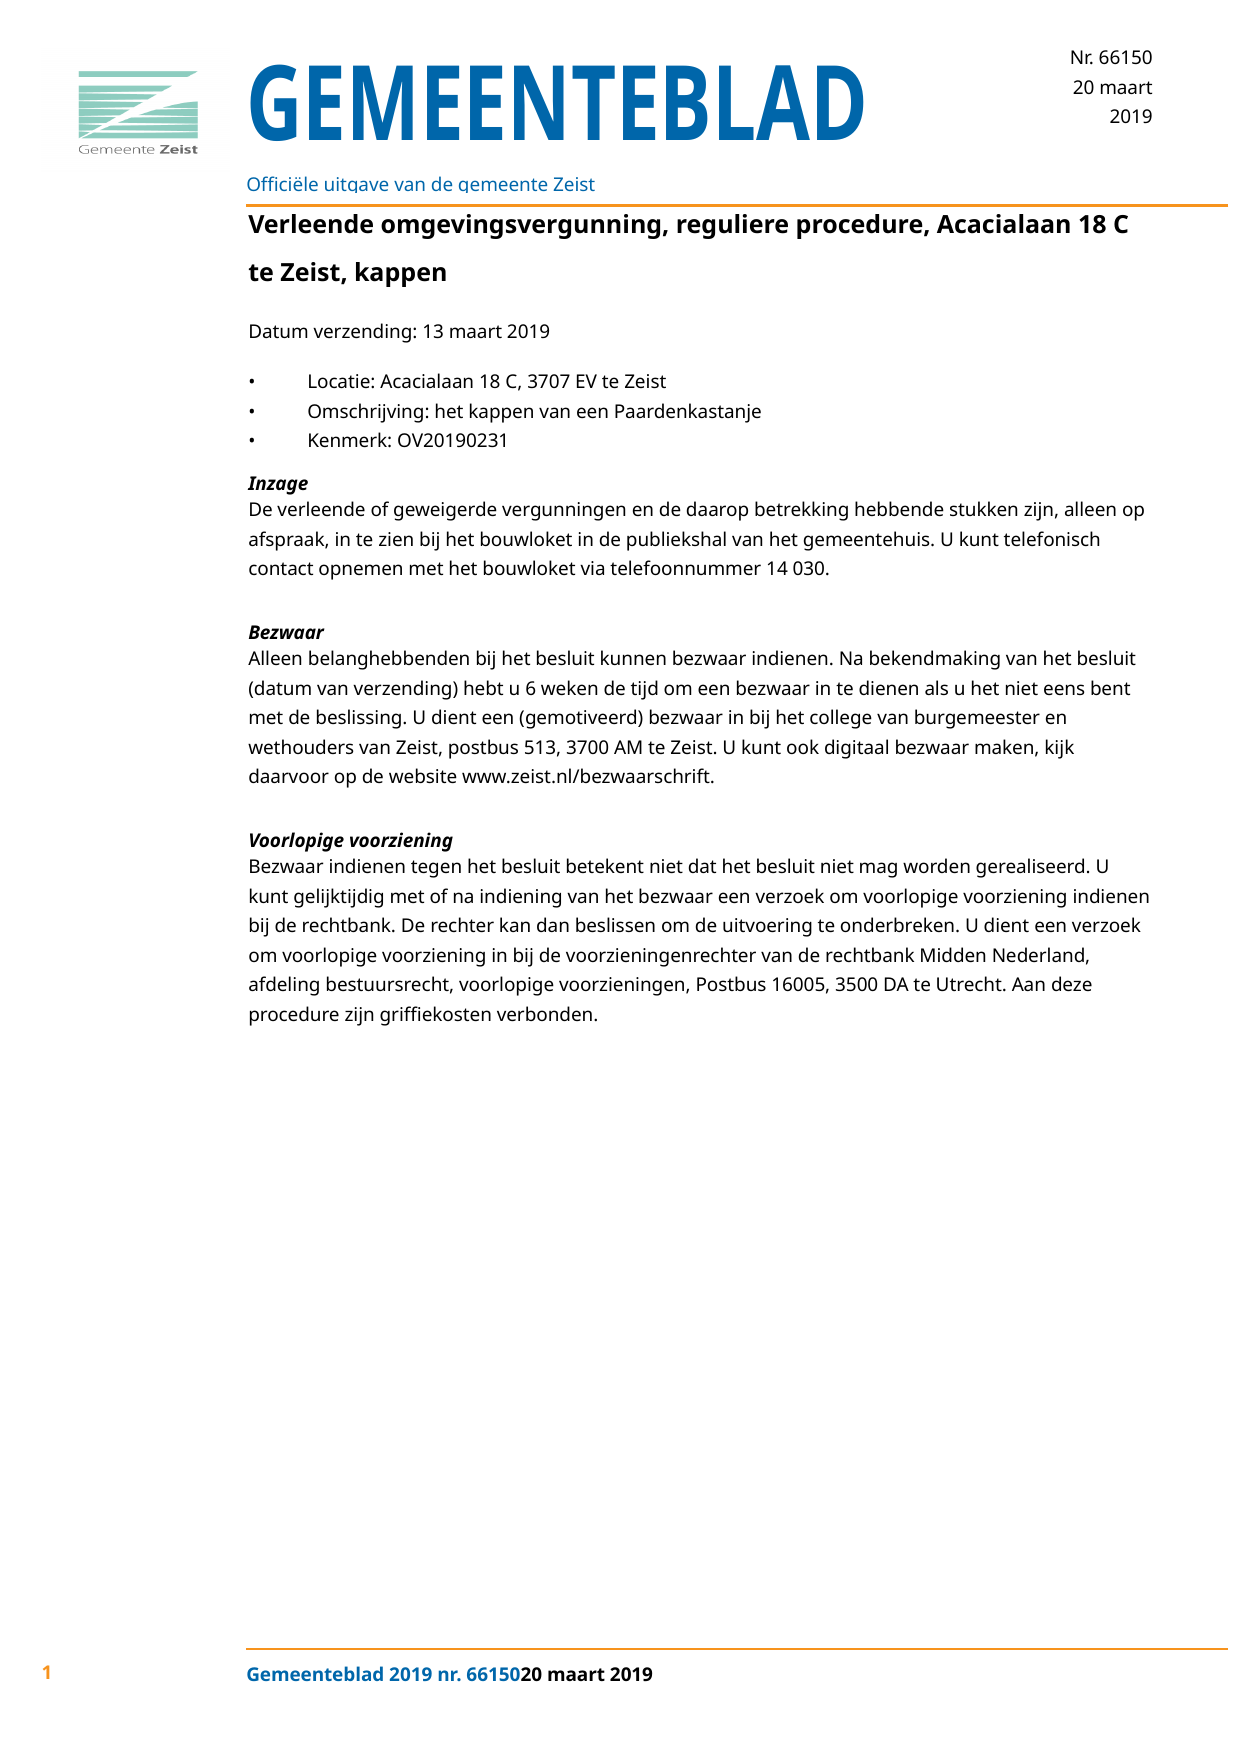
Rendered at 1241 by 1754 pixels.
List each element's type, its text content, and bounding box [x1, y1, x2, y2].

list Omschrijving: het kappen van een Paardenkastanje [248, 398, 1152, 424]
text Bezwaar indienen tegen het besluit betekent niet dat het besluit niet mag worden gerealiseerd. U kunt gelijktijdig met of na indiening van het bezwaar een verzoek om voorlopige voorziening indienen bij de rechtbank. De rechter kan dan beslissen om de uitvoering te onderbreken. U dient een verzoek om voorlopige voorziening in bij de voorzieningenrechter van de rechtbank Midden Nederland, afdeling bestuursrecht, voorlopige voorzieningen, Postbus 16005, 3500 DA te Utrecht. Aan deze procedure zijn griffiekosten verbonden. [248, 853, 1152, 1027]
text Datum verzending: 13 maart 2019 [248, 318, 1152, 344]
text Alleen belanghebbenden bij het besluit kunnen bezwaar indienen. Na bekendmaking van het besluit (datum van verzending) hebt u 6 weken de tijd om een bezwaar in te dienen als u het niet eens bent met de beslissing. U dient een (gemotiveerd) bezwaar in bij het college van burgemeester en wethouders van Zeist, postbus 513, 3700 AM te Zeist. U kunt ook digitaal bezwaar maken, kijk daarvoor op de website www.zeist.nl/bezwaarschrift. [248, 645, 1152, 789]
text Verleende omgevingsvergunning, reguliere procedure, Acacialaan 18 C te Zeist, kappen [248, 207, 1152, 288]
picture [41, 47, 231, 172]
list Locatie: Acacialaan 18 C, 3707 EV te Zeist [248, 368, 1152, 394]
text De verleende of geweigerde vergunningen en de daarop betrekking hebbende stukken zijn, alleen op afspraak, in te zien bij het bouwloket in de publiekshal van het gemeentehuis. U kunt telefonisch contact opnemen met het bouwloket via telefoonnummer 14 030. [248, 496, 1152, 581]
text Bezwaar [248, 619, 1152, 645]
list Kenmerk: OV20190231 [248, 427, 1152, 453]
text Inzage [248, 471, 1152, 496]
text Voorlopige voorziening [248, 827, 1152, 853]
